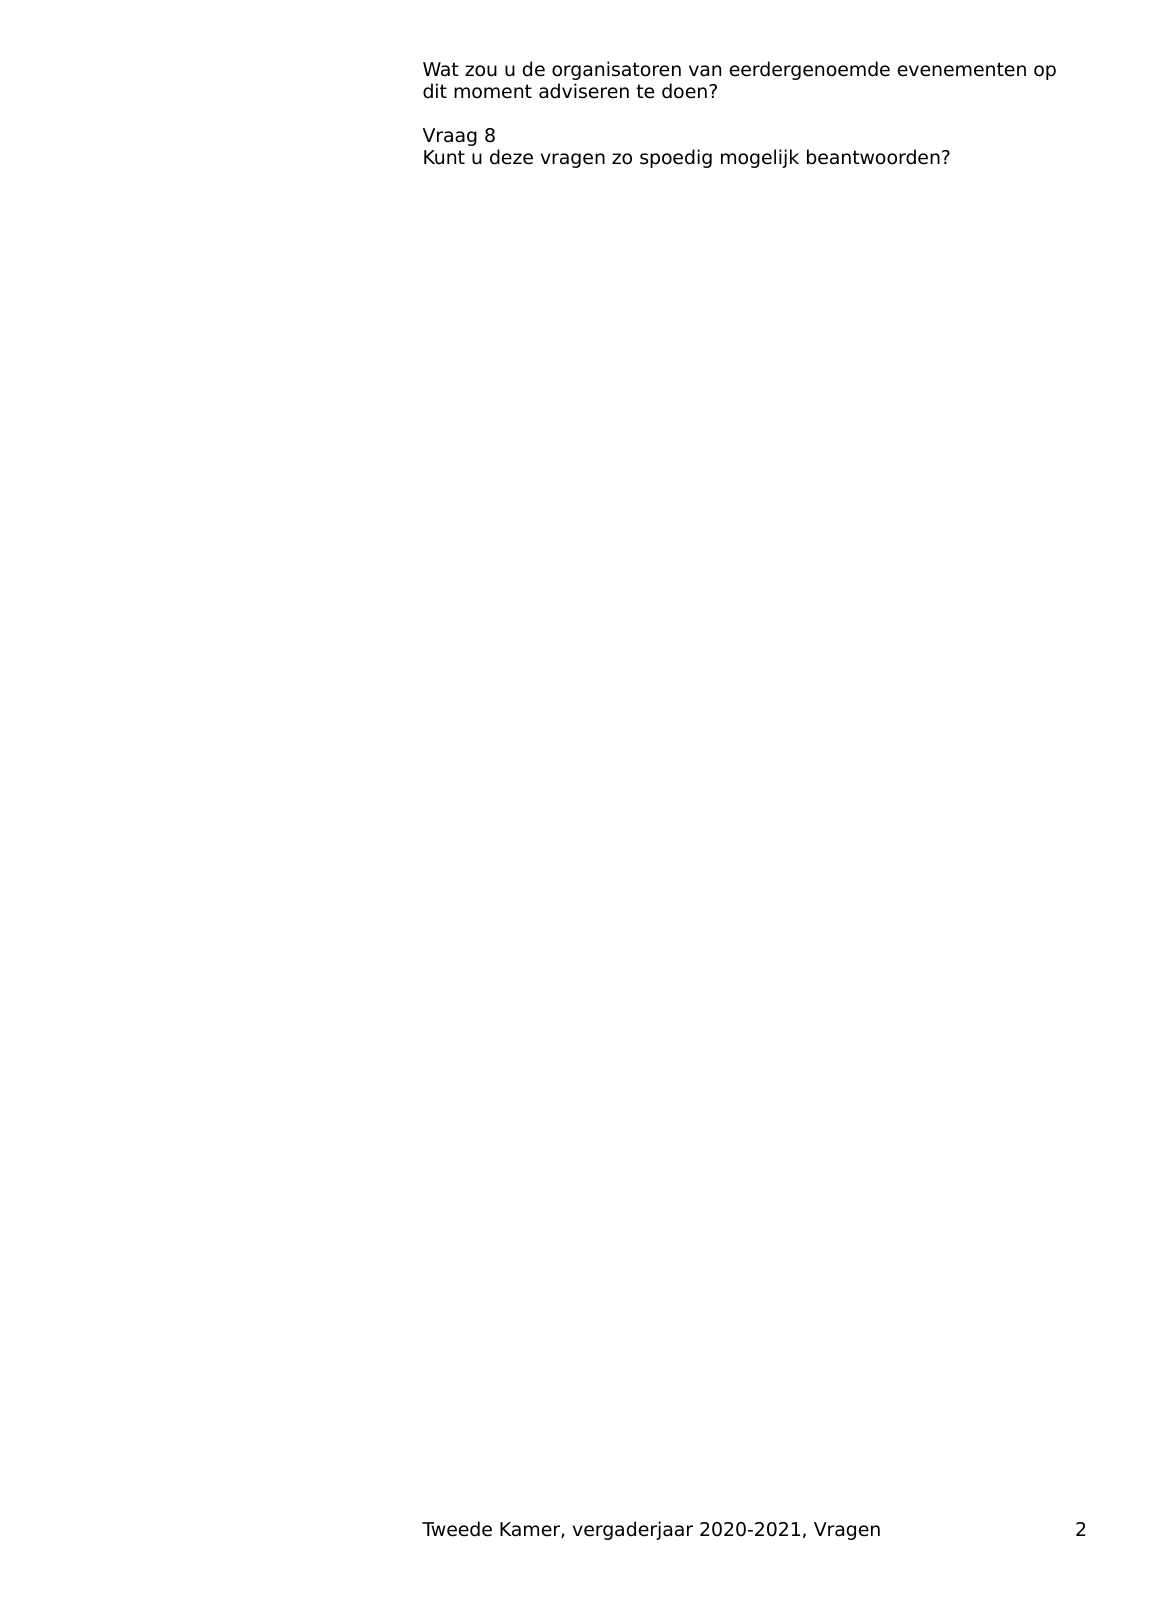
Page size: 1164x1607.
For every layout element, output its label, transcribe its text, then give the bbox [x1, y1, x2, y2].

text Kunt u deze vragen zo spoedig mogelijk beantwoorden? [422, 147, 1087, 169]
text Wat zou u de organisatoren van eerdergenoemde evenementen op dit moment adviseren te doen? [422, 59, 1087, 103]
text Vraag 8 [422, 125, 1087, 147]
